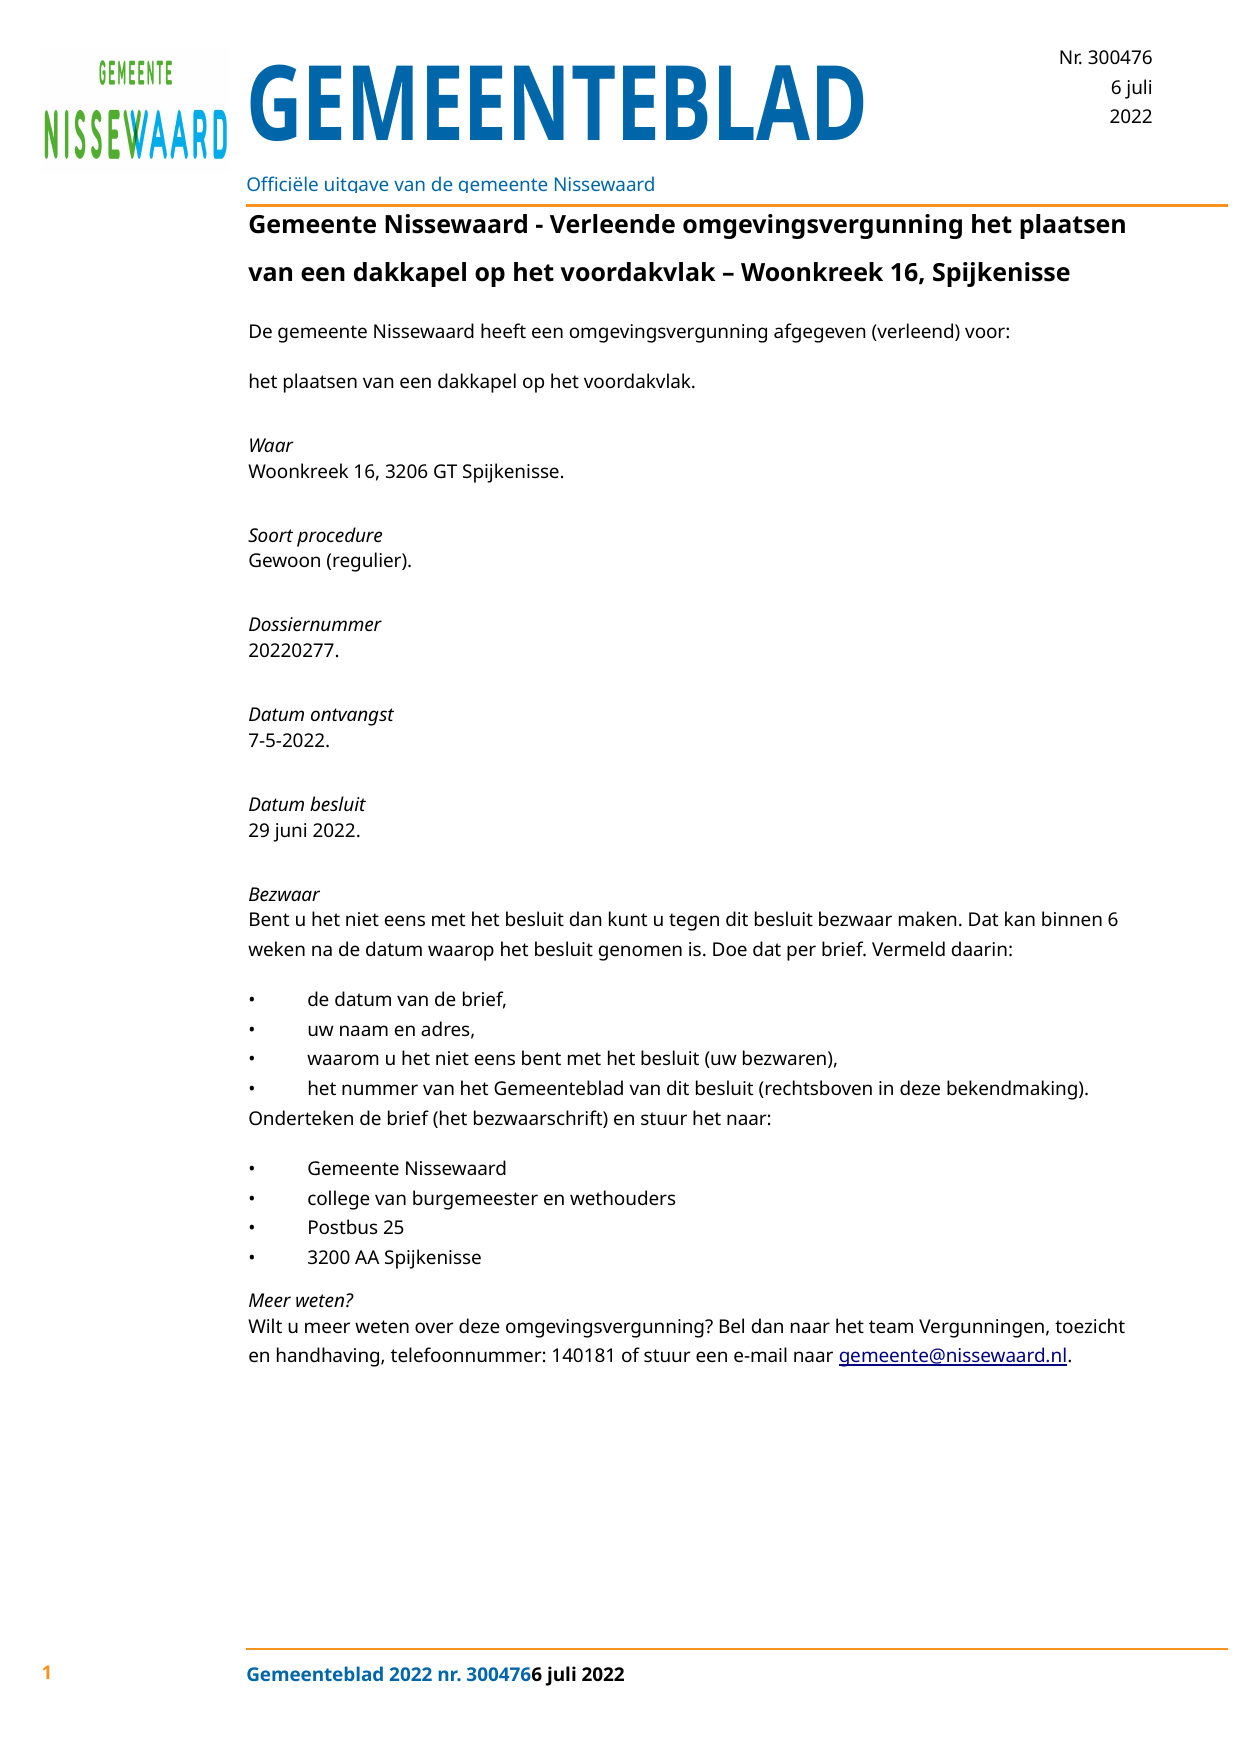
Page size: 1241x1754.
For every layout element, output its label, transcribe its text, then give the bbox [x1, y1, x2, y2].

list Postbus 25 [248, 1214, 1152, 1240]
text De gemeente Nissewaard heeft een omgevingsvergunning afgegeven (verleend) voor: [248, 318, 1152, 344]
list college van burgemeester en wethouders [248, 1185, 1152, 1211]
text Waar [248, 432, 1152, 458]
text Bezwaar [248, 881, 1152, 906]
list het nummer van het Gemeenteblad van dit besluit (rechtsboven in deze bekendmaking). [248, 1075, 1152, 1101]
text Woonkreek 16, 3206 GT Spijkenisse. [248, 458, 1152, 484]
text 20220277. [248, 637, 1152, 663]
text Dossiernummer [248, 612, 1152, 637]
text Wilt u meer weten over deze omgevingsvergunning? Bel dan naar het team Vergunningen, toezicht en handhaving, telefoonnummer: 140181 of stuur een e-mail naar gemeente@nissewaard.nl. [248, 1313, 1152, 1368]
picture [41, 47, 231, 172]
text Onderteken de brief (het bezwaarschrift) en stuur het naar: [248, 1105, 1152, 1131]
text 29 juni 2022. [248, 817, 1152, 842]
text het plaatsen van een dakkapel op het voordakvlak. [248, 368, 1152, 394]
list de datum van de brief, [248, 986, 1152, 1012]
list Gemeente Nissewaard [248, 1155, 1152, 1181]
text Gewoon (regulier). [248, 548, 1152, 573]
list uw naam en adres, [248, 1016, 1152, 1042]
list 3200 AA Spijkenisse [248, 1244, 1152, 1270]
text Bent u het niet eens met het besluit dan kunt u tegen dit besluit bezwaar maken. Dat kan binnen 6 weken na de datum waarop het besluit genomen is. Doe dat per brief. Vermeld daarin: [248, 906, 1152, 962]
text Gemeente Nissewaard - Verleende omgevingsvergunning het plaatsen van een dakkapel op het voordakvlak – Woonkreek 16, Spijkenisse [248, 207, 1152, 288]
list waarom u het niet eens bent met het besluit (uw bezwaren), [248, 1046, 1152, 1071]
text Datum ontvangst [248, 701, 1152, 727]
text Datum besluit [248, 791, 1152, 817]
text 7-5-2022. [248, 727, 1152, 753]
text Soort procedure [248, 522, 1152, 548]
text Meer weten? [248, 1287, 1152, 1313]
